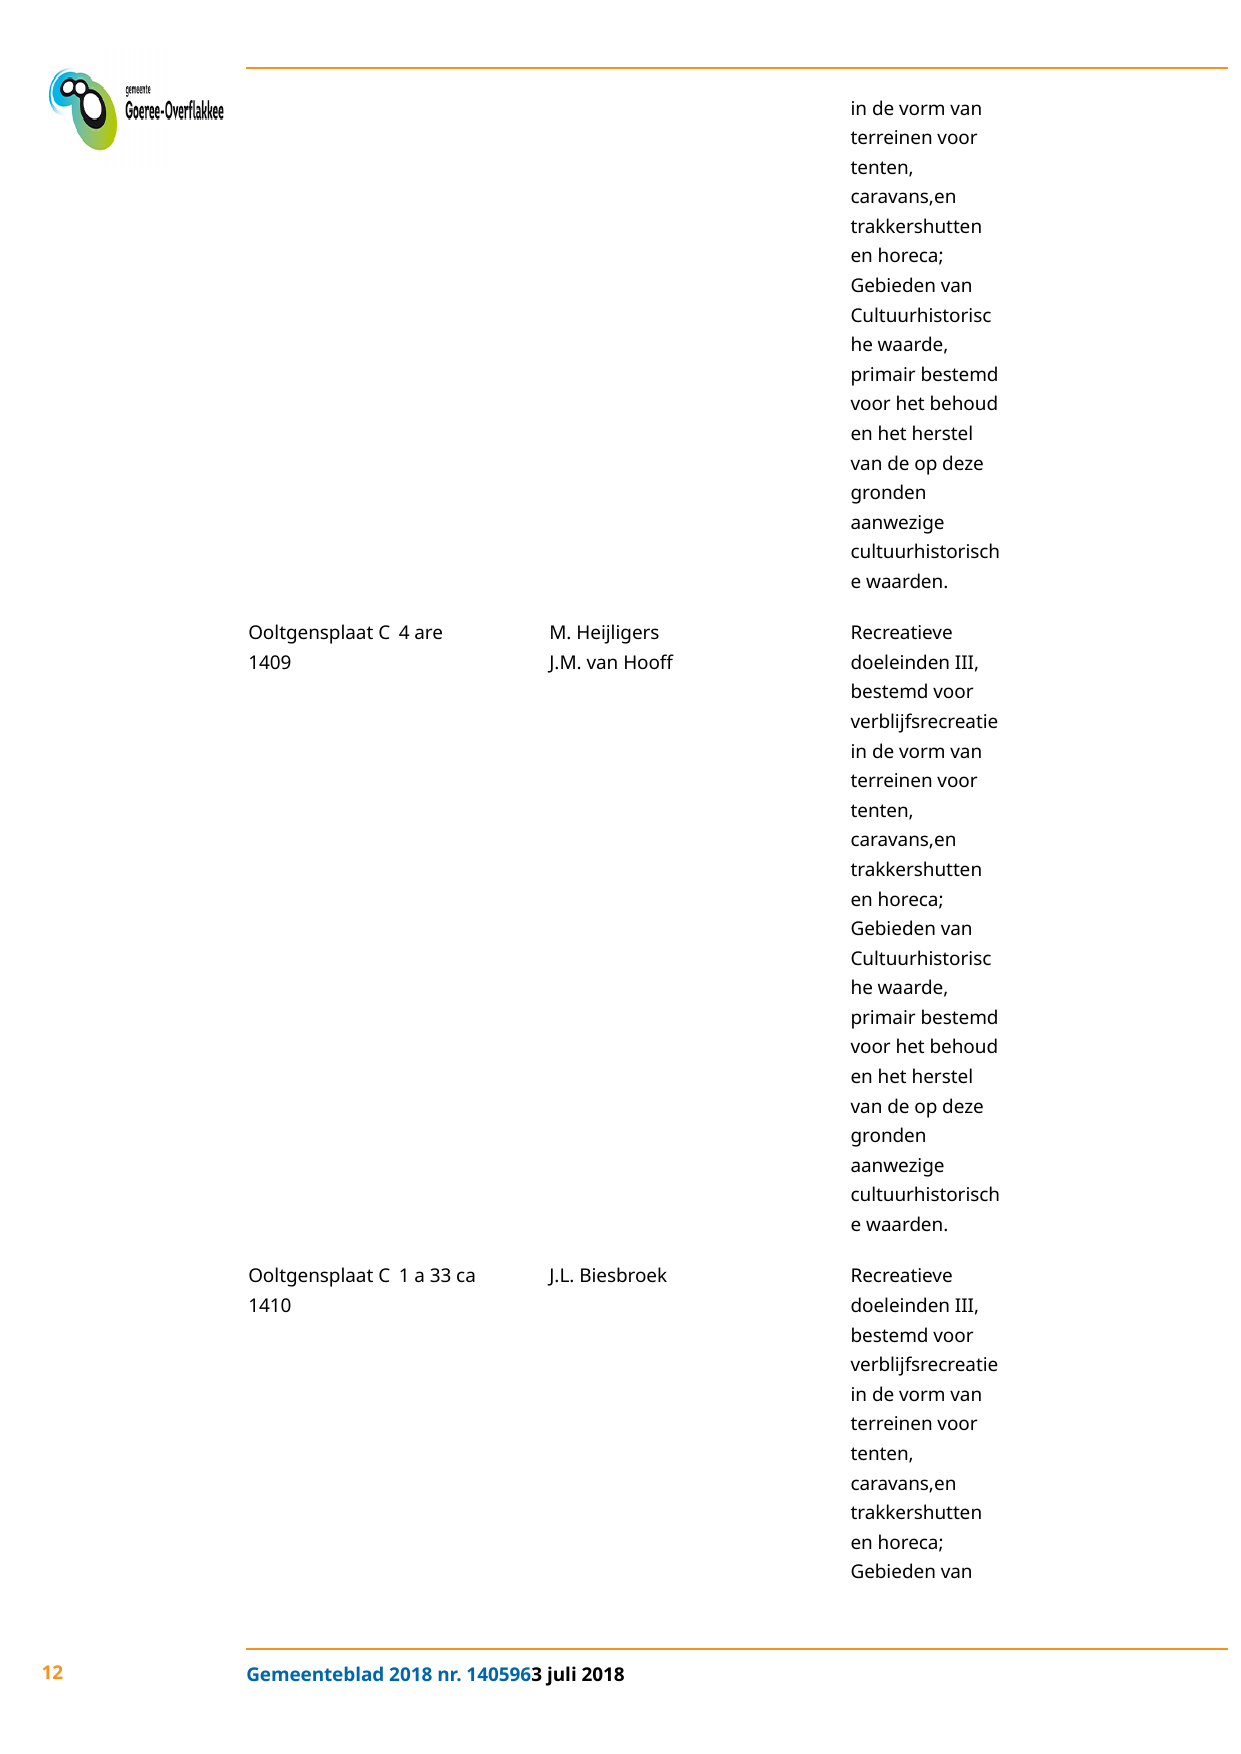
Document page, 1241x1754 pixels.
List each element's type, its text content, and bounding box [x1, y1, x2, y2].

table_cell J.L. Biesbroek [549, 1263, 700, 1584]
table_cell [248, 594, 398, 619]
picture [41, 47, 231, 172]
table_cell 1 a 33 ca [399, 1263, 549, 1584]
table_cell Ooltgensplaat C 1409 [248, 620, 398, 1237]
table_cell [248, 95, 398, 594]
table_cell Ooltgensplaat C 1410 [248, 1263, 398, 1584]
table_cell [399, 95, 549, 594]
table_cell [700, 95, 850, 594]
table_cell [1001, 620, 1152, 1237]
table_cell M. Heijligers J.M. van Hooff [549, 620, 700, 1237]
table_cell [700, 620, 850, 1237]
table_cell [700, 1263, 850, 1584]
table_cell Recreatieve doeleinden III, bestemd voor verblijfsrecreatie in de vorm van terreinen voor tenten, caravans,en trakkershutten en horeca; Gebieden van [850, 1263, 1001, 1584]
table_cell [549, 95, 700, 594]
table_cell [1001, 95, 1152, 594]
table_cell 4 are [399, 620, 549, 1237]
table_cell in de vorm van terreinen voor tenten, caravans,en trakkershutten en horeca; Gebieden van Cultuurhistorische waarde, primair bestemd voor het behoud en het herstel van de op deze gronden aanwezige cultuurhistorische waarden. [850, 95, 1001, 594]
table_cell [1001, 1263, 1152, 1584]
table_cell Recreatieve doeleinden III, bestemd voor verblijfsrecreatie in de vorm van terreinen voor tenten, caravans,en trakkershutten en horeca; Gebieden van Cultuurhistorische waarde, primair bestemd voor het behoud en het herstel van de op deze gronden aanwezige cultuurhistorische waarden. [850, 620, 1001, 1237]
table_cell [248, 1237, 398, 1263]
